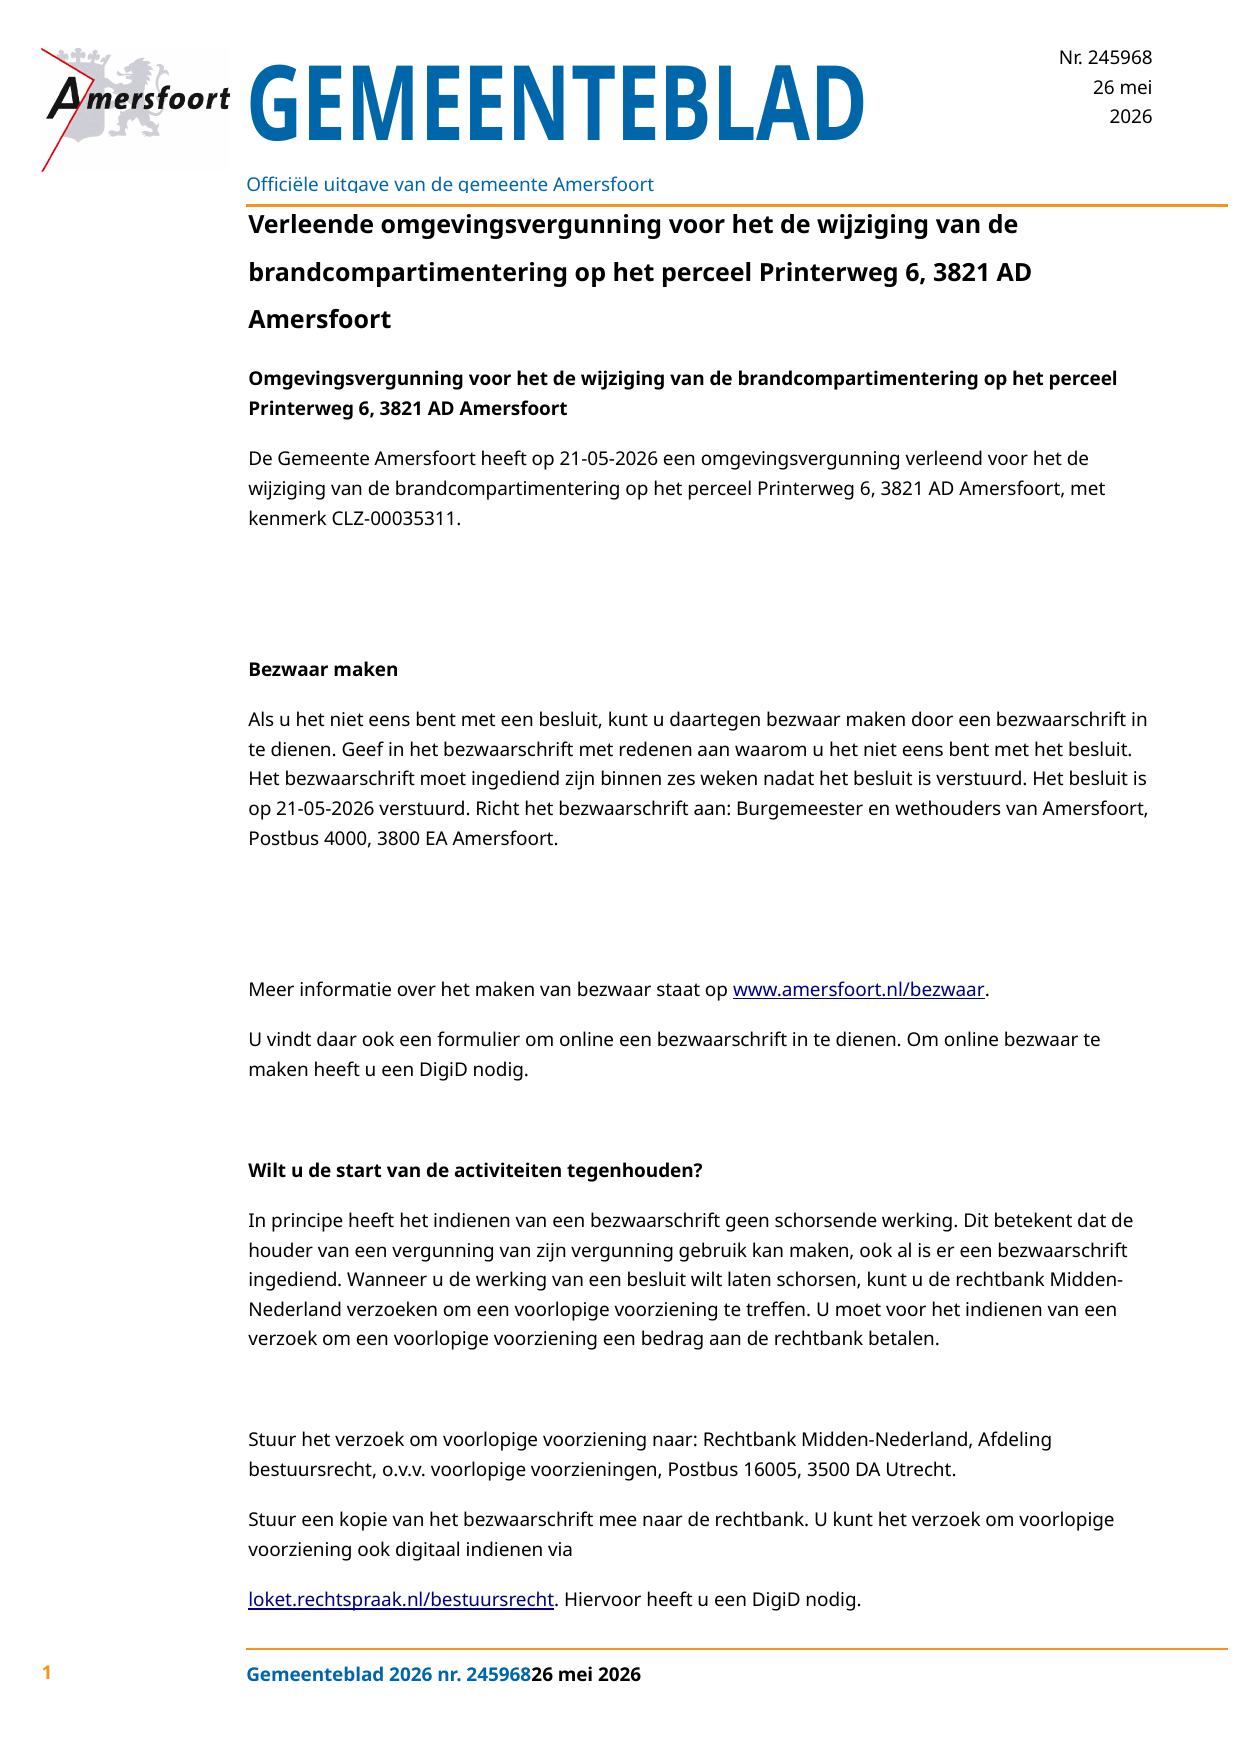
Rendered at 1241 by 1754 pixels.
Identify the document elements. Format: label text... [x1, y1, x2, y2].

text Omgevingsvergunning voor het de wijziging van de brandcompartimentering op het perceel Printerweg 6, 3821 AD Amersfoort [248, 366, 1152, 421]
text Verleende omgevingsvergunning voor het de wijziging van de brandcompartimentering op het perceel Printerweg 6, 3821 AD Amersfoort [248, 207, 1152, 336]
text In principe heeft het indienen van een bezwaarschrift geen schorsende werking. Dit betekent dat de houder van een vergunning van zijn vergunning gebruik kan maken, ook al is er een bezwaarschrift ingediend. Wanneer u de werking van een besluit wilt laten schorsen, kunt u de rechtbank Midden-Nederland verzoeken om een voorlopige voorziening te treffen. U moet voor het indienen van een verzoek om een voorlopige voorziening een bedrag aan de rechtbank betalen. [248, 1207, 1152, 1351]
text De Gemeente Amersfoort heeft op 21-05-2026 een omgevingsvergunning verleend voor het de wijziging van de brandcompartimentering op het perceel Printerweg 6, 3821 AD Amersfoort, met kenmerk CLZ-00035311. [248, 446, 1152, 530]
text Bezwaar maken [248, 656, 1152, 682]
text Als u het niet eens bent met een besluit, kunt u daartegen bezwaar maken door een bezwaarschrift in te dienen. Geef in het bezwaarschrift met redenen aan waarom u het niet eens bent met het besluit. Het bezwaarschrift moet ingediend zijn binnen zes weken nadat het besluit is verstuurd. Het besluit is op 21-05-2026 verstuurd. Richt het bezwaarschrift aan: Burgemeester en wethouders van Amersfoort, Postbus 4000, 3800 EA Amersfoort. [248, 706, 1152, 850]
text Wilt u de start van de activiteiten tegenhouden? [248, 1157, 1152, 1182]
picture [41, 47, 231, 172]
text Meer informatie over het maken van bezwaar staat op www.amersfoort.nl/bezwaar. [248, 976, 1152, 1002]
text U vindt daar ook een formulier om online een bezwaarschrift in te dienen. Om online bezwaar te maken heeft u een DigiD nodig. [248, 1026, 1152, 1082]
text Stuur het verzoek om voorlopige voorziening naar: Rechtbank Midden-Nederland, Afdeling bestuursrecht, o.v.v. voorlopige voorzieningen, Postbus 16005, 3500 DA Utrecht. [248, 1426, 1152, 1482]
text loket.rechtspraak.nl/bestuursrecht. Hiervoor heeft u een DigiD nodig. [248, 1586, 1152, 1612]
text Stuur een kopie van het bezwaarschrift mee naar de rechtbank. U kunt het verzoek om voorlopige voorziening ook digitaal indienen via [248, 1506, 1152, 1562]
